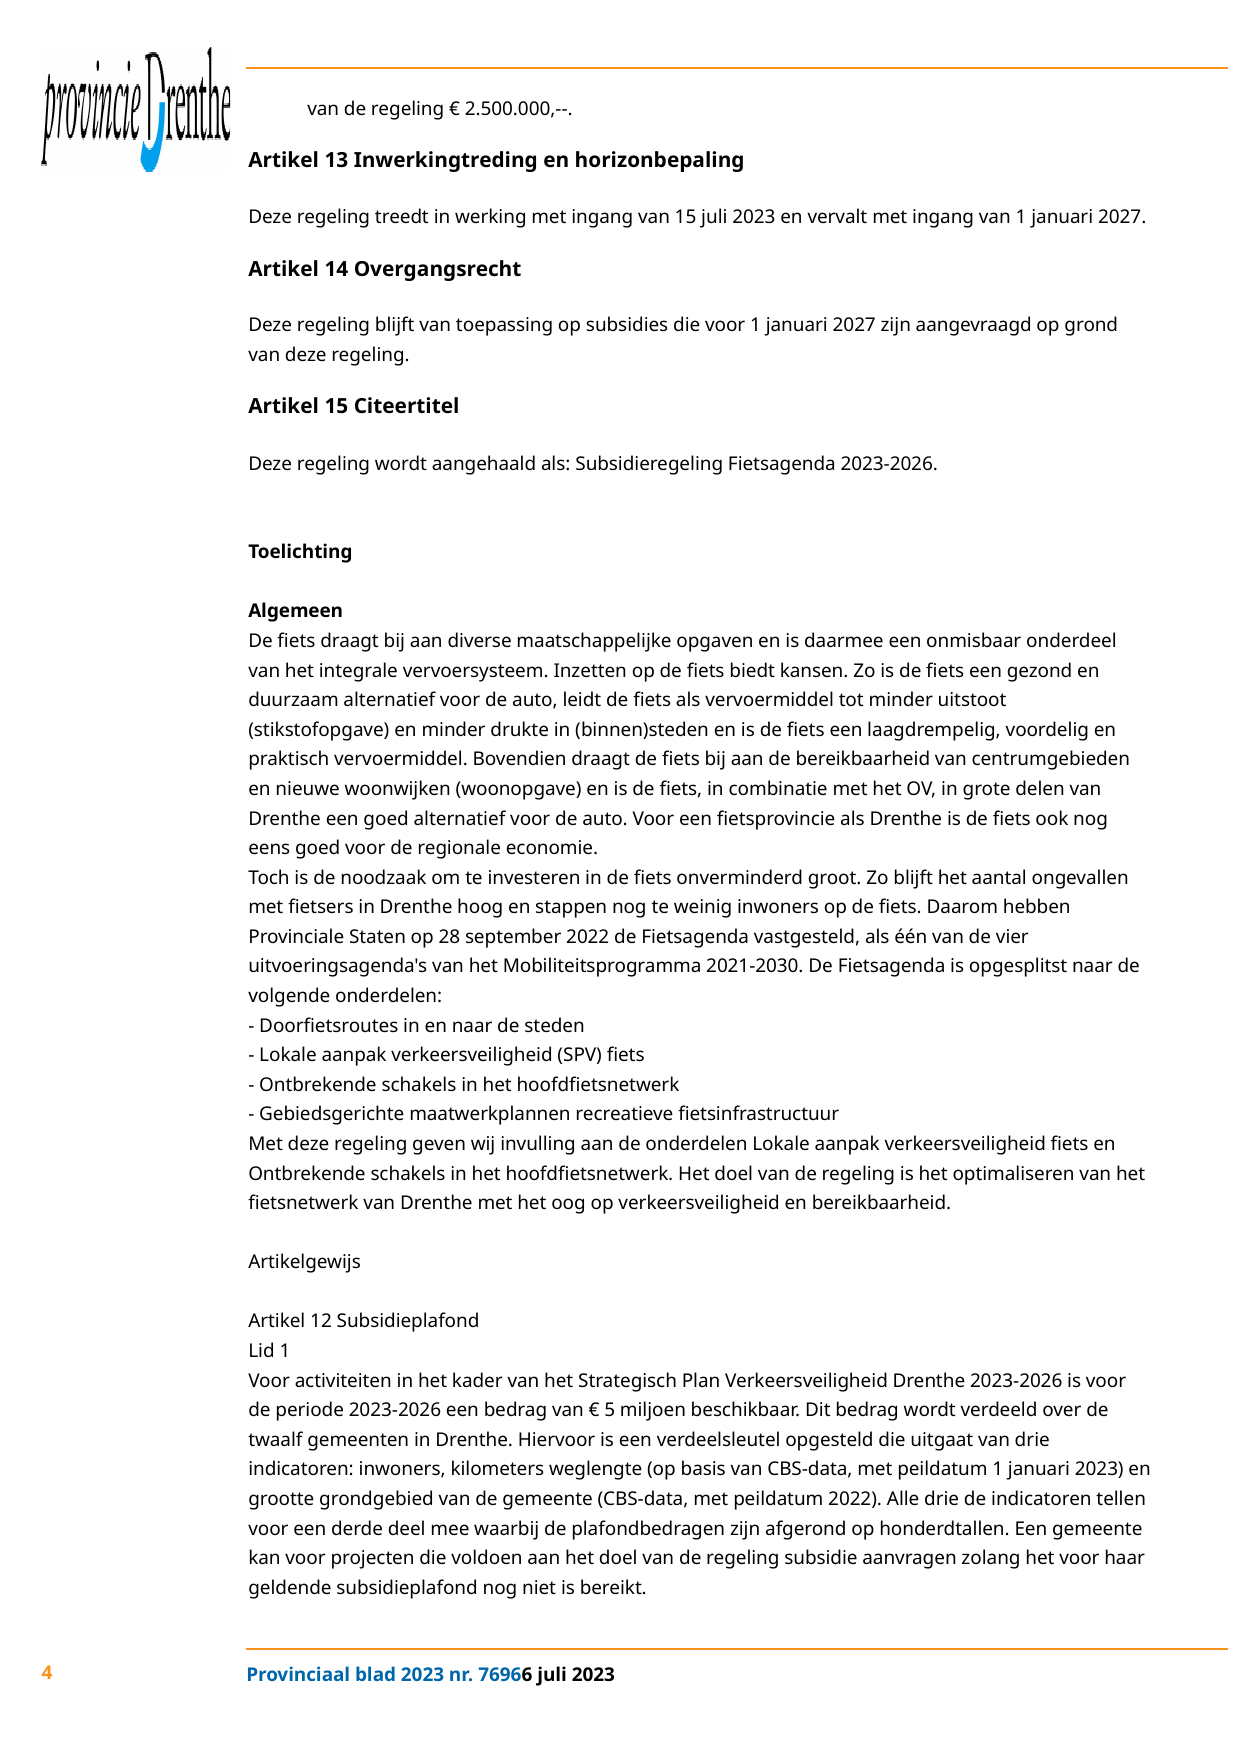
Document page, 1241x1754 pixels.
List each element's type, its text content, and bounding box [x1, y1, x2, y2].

text Met deze regeling geven wij invulling aan de onderdelen Lokale aanpak verkeersveiligheid fiets en Ontbrekende schakels in het hoofdfietsnetwerk. Het doel van de regeling is het optimaliseren van het fietsnetwerk van Drenthe met het oog op verkeersveiligheid en bereikbaarheid. [248, 1130, 1152, 1215]
picture [41, 47, 231, 172]
text Artikelgewijs [248, 1248, 1152, 1274]
list van de regeling € 2.500.000,--. [248, 95, 1152, 121]
text Algemeen [248, 598, 1152, 623]
text Lid 1 [248, 1337, 1152, 1363]
text - Doorfietsroutes in en naar de steden [248, 1012, 1152, 1037]
text - Ontbrekende schakels in het hoofdfietsnetwerk [248, 1071, 1152, 1097]
text Artikel 14 Overgangsrecht [248, 254, 1152, 282]
text Artikel 15 Citeertitel [248, 392, 1152, 420]
text Deze regeling blijft van toepassing op subsidies die voor 1 januari 2027 zijn aangevraagd op grond van deze regeling. [248, 312, 1152, 367]
text - Gebiedsgerichte maatwerkplannen recreatieve fietsinfrastructuur [248, 1101, 1152, 1126]
text Toch is de noodzaak om te investeren in de fiets onverminderd groot. Zo blijft het aantal ongevallen met fietsers in Drenthe hoog en stappen nog te weinig inwoners op de fiets. Daarom hebben Provinciale Staten op 28 september 2022 de Fietsagenda vastgesteld, als één van de vier uitvoeringsagenda's van het Mobiliteitsprogramma 2021-2030. De Fietsagenda is opgesplitst naar de volgende onderdelen: [248, 864, 1152, 1008]
text Deze regeling treedt in werking met ingang van 15 juli 2023 en vervalt met ingang van 1 januari 2027. [248, 203, 1152, 229]
text Toelichting [248, 538, 1152, 564]
text Artikel 13 Inwerkingtreding en horizonbepaling [248, 145, 1152, 174]
text - Lokale aanpak verkeersveiligheid (SPV) fiets [248, 1041, 1152, 1067]
text Artikel 12 Subsidieplafond [248, 1308, 1152, 1333]
text Voor activiteiten in het kader van het Strategisch Plan Verkeersveiligheid Drenthe 2023-2026 is voor de periode 2023-2026 een bedrag van € 5 miljoen beschikbaar. Dit bedrag wordt verdeeld over de twaalf gemeenten in Drenthe. Hiervoor is een verdeelsleutel opgesteld die uitgaat van drie indicatoren: inwoners, kilometers weglengte (op basis van CBS-data, met peildatum 1 januari 2023) en grootte grondgebied van de gemeente (CBS-data, met peildatum 2022). Alle drie de indicatoren tellen voor een derde deel mee waarbij de plafondbedragen zijn afgerond op honderdtallen. Een gemeente kan voor projecten die voldoen aan het doel van de regeling subsidie aanvragen zolang het voor haar geldende subsidieplafond nog niet is bereikt. [248, 1367, 1152, 1599]
text Deze regeling wordt aangehaald als: Subsidieregeling Fietsagenda 2023-2026. [248, 450, 1152, 475]
text De fiets draagt bij aan diverse maatschappelijke opgaven en is daarmee een onmisbaar onderdeel van het integrale vervoersysteem. Inzetten op de fiets biedt kansen. Zo is de fiets een gezond en duurzaam alternatief voor de auto, leidt de fiets als vervoermiddel tot minder uitstoot (stikstofopgave) en minder drukte in (binnen)steden en is de fiets een laagdrempelig, voordelig en praktisch vervoermiddel. Bovendien draagt de fiets bij aan de bereikbaarheid van centrumgebieden en nieuwe woonwijken (woonopgave) en is de fiets, in combinatie met het OV, in grote delen van Drenthe een goed alternatief voor de auto. Voor een fietsprovincie als Drenthe is de fiets ook nog eens goed voor de regionale economie. [248, 627, 1152, 860]
